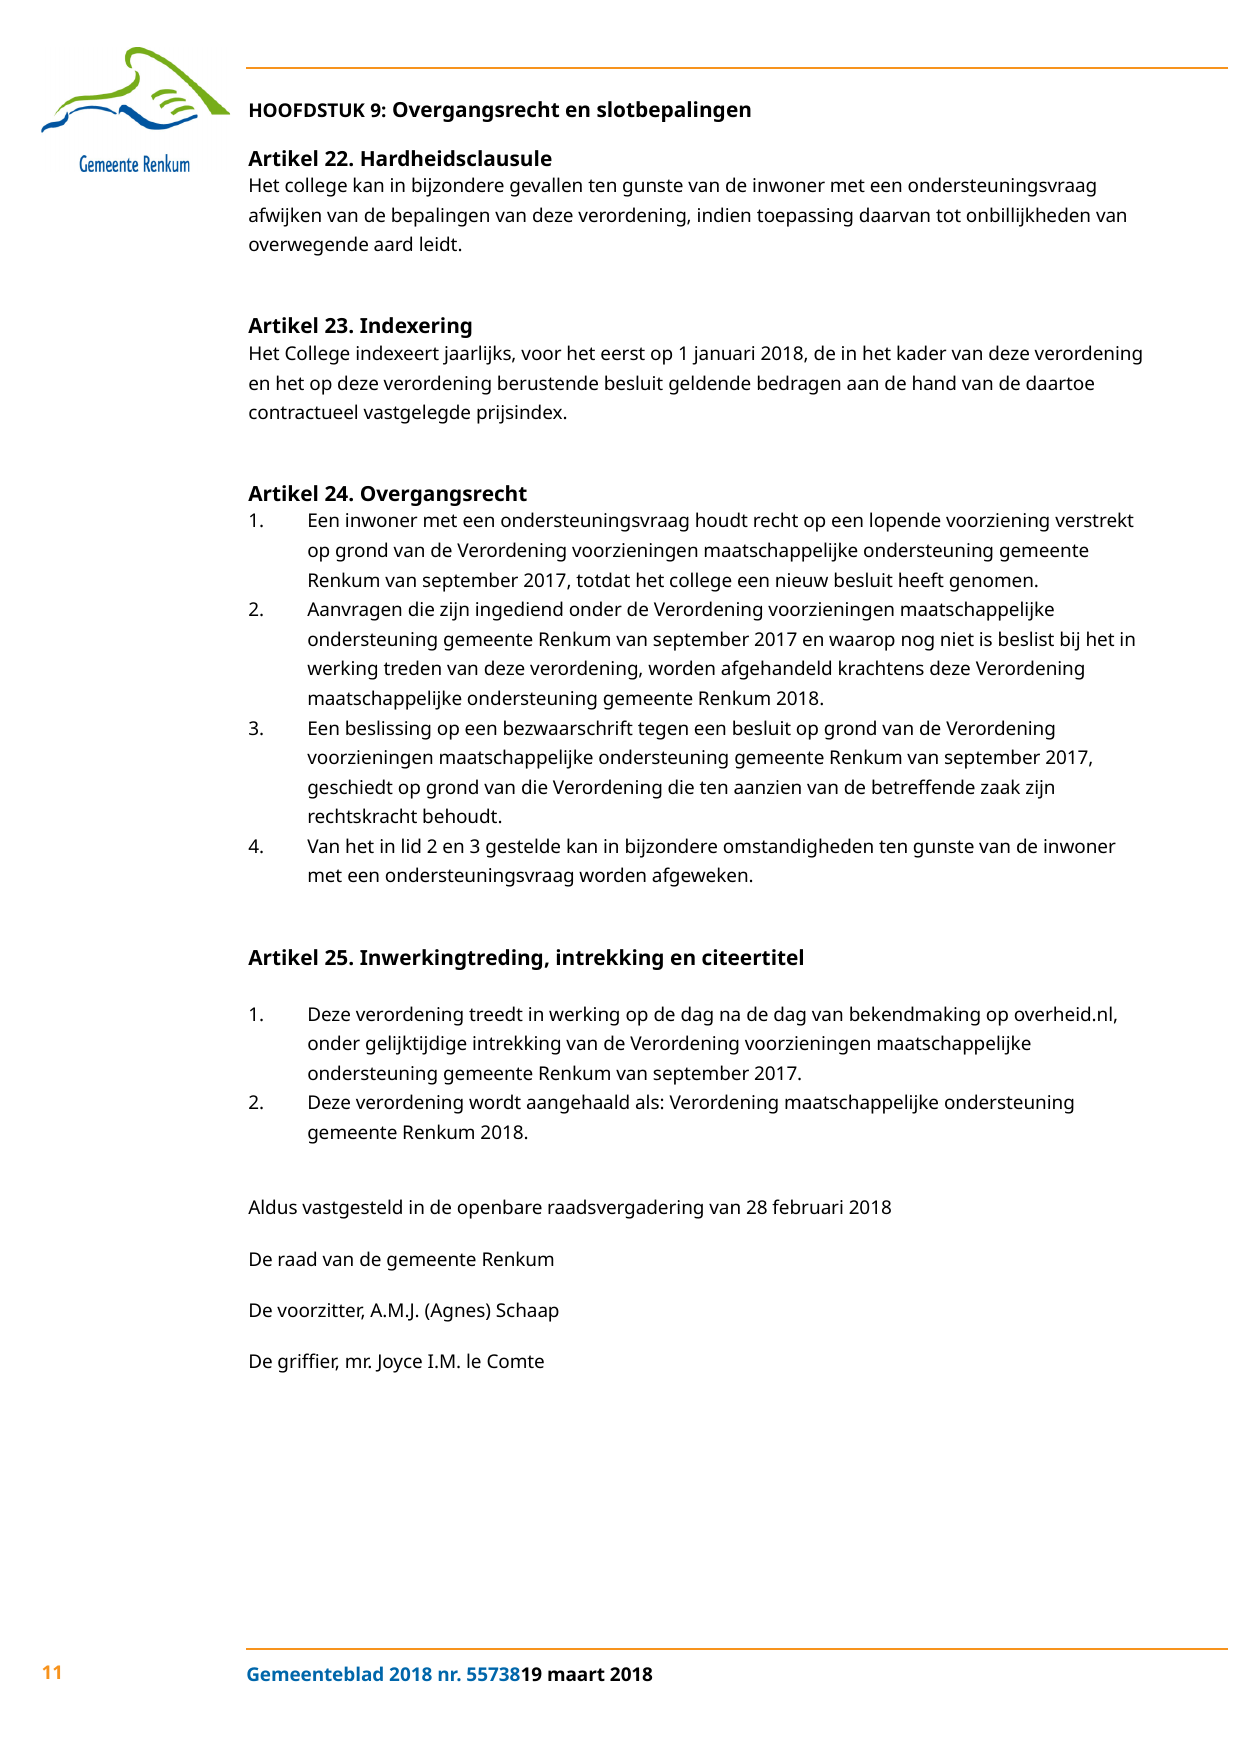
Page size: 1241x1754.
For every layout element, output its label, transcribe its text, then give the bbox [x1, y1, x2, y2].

text Artikel 25. Inwerkingtreding, intrekking en citeertitel [248, 943, 1152, 971]
text Artikel 22. Hardheidsclausule [248, 144, 1152, 172]
text De griffier, mr. Joyce I.M. le Comte [248, 1349, 1152, 1374]
list Van het in lid 2 en 3 gestelde kan in bijzondere omstandigheden ten gunste van de inwoner met een ondersteuningsvraag worden afgeweken. [248, 833, 1152, 888]
text Het college kan in bijzondere gevallen ten gunste van de inwoner met een ondersteuningsvraag afwijken van de bepalingen van deze verordening, indien toepassing daarvan tot onbillijkheden van overwegende aard leidt. [248, 172, 1152, 257]
list Een inwoner met een ondersteuningsvraag houdt recht op een lopende voorziening verstrekt op grond van de Verordening voorzieningen maatschappelijke ondersteuning gemeente Renkum van september 2017, totdat het college een nieuw besluit heeft genomen. [248, 508, 1152, 593]
text Artikel 24. Overgangsrecht [248, 479, 1152, 508]
list Aanvragen die zijn ingediend onder de Verordening voorzieningen maatschappelijke ondersteuning gemeente Renkum van september 2017 en waarop nog niet is beslist bij het in werking treden van deze verordening, worden afgehandeld krachtens deze Verordening maatschappelijke ondersteuning gemeente Renkum 2018. [248, 596, 1152, 711]
text Artikel 23. Indexering [248, 312, 1152, 340]
text Het College indexeert jaarlijks, voor het eerst op 1 januari 2018, de in het kader van deze verordening en het op deze verordening berustende besluit geldende bedragen aan de hand van de daartoe contractueel vastgelegde prijsindex. [248, 340, 1152, 425]
list Een beslissing op een bezwaarschrift tegen een besluit op grond van de Verordening voorzieningen maatschappelijke ondersteuning gemeente Renkum van september 2017, geschiedt op grond van die Verordening die ten aanzien van de betreffende zaak zijn rechtskracht behoudt. [248, 715, 1152, 829]
text HOOFDSTUK 9: Overgangsrecht en slotbepalingen [248, 95, 1152, 123]
text De voorzitter, A.M.J. (Agnes) Schaap [248, 1297, 1152, 1323]
picture [41, 47, 231, 172]
text De raad van de gemeente Renkum [248, 1246, 1152, 1271]
list Deze verordening wordt aangehaald als: Verordening maatschappelijke ondersteuning gemeente Renkum 2018. [248, 1089, 1152, 1145]
list Deze verordening treedt in werking op de dag na de dag van bekendmaking op overheid.nl, onder gelijktijdige intrekking van de Verordening voorzieningen maatschappelijke ondersteuning gemeente Renkum van september 2017. [248, 1001, 1152, 1086]
text Aldus vastgesteld in de openbare raadsvergadering van 28 februari 2018 [248, 1194, 1152, 1220]
